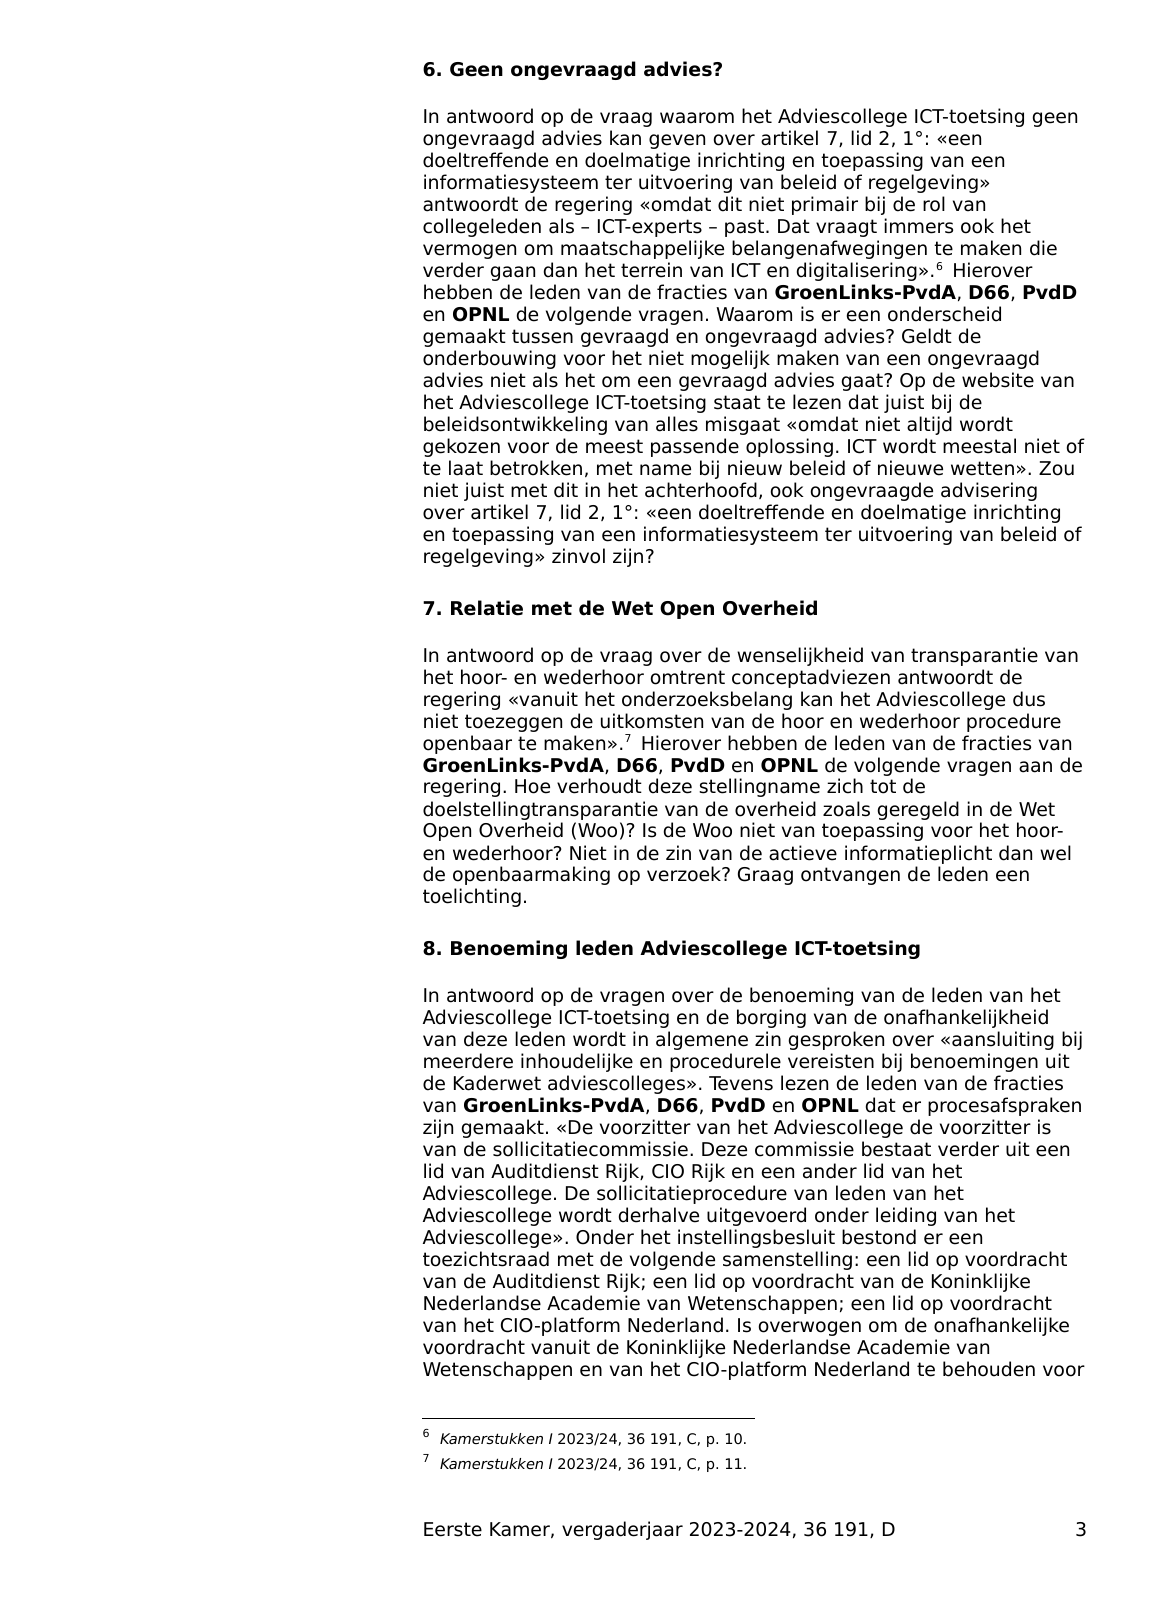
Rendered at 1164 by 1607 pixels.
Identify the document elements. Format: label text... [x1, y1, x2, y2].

text In antwoord op de vraag waarom het Adviescollege ICT-toetsing geen ongevraagd advies kan geven over artikel 7, lid 2, 1°: «een doeltreffende en doelmatige inrichting en toepassing van een informatiesysteem ter uitvoering van beleid of regelgeving» antwoordt de regering «omdat dit niet primair bij de rol van collegeleden als – ICT-experts – past. Dat vraagt immers ook het vermogen om maatschappelijke belangenafwegingen te maken die verder gaan dan het terrein van ICT en digitalisering». Hierover hebben de leden van de fracties van GroenLinks-PvdA, D66, PvdD en OPNL de volgende vragen. Waarom is er een onderscheid gemaakt tussen gevraagd en ongevraagd advies? Geldt de onderbouwing voor het niet mogelijk maken van een ongevraagd advies niet als het om een gevraagd advies gaat? Op de website van het Adviescollege ICT-toetsing staat te lezen dat juist bij de beleidsontwikkeling van alles misgaat «omdat niet altijd wordt gekozen voor de meest passende oplossing. ICT wordt meestal niet of te laat betrokken, met name bij nieuw beleid of nieuwe wetten». Zou niet juist met dit in het achterhoofd, ook ongevraagde advisering over artikel 7, lid 2, 1°: «een doeltreffende en doelmatige inrichting en toepassing van een informatiesysteem ter uitvoering van beleid of regelgeving» zinvol zijn? [422, 106, 1087, 568]
subtitle 7. Relatie met de Wet Open Overheid [422, 598, 1087, 619]
text In antwoord op de vraag over de wenselijkheid van transparantie van het hoor- en wederhoor omtrent conceptadviezen antwoordt de regering «vanuit het onderzoeksbelang kan het Adviescollege dus niet toezeggen de uitkomsten van de hoor en wederhoor procedure openbaar te maken». Hierover hebben de leden van de fracties van GroenLinks-PvdA, D66, PvdD en OPNL de volgende vragen aan de regering. Hoe verhoudt deze stellingname zich tot de doelstellingtransparantie van de overheid zoals geregeld in de Wet Open Overheid (Woo)? Is de Woo niet van toepassing voor het hoor- en wederhoor? Niet in de zin van de actieve informatieplicht dan wel de openbaarmaking op verzoek? Graag ontvangen de leden een toelichting. [422, 644, 1087, 908]
text In antwoord op de vragen over de benoeming van de leden van het Adviescollege ICT-toetsing en de borging van de onafhankelijkheid van deze leden wordt in algemene zin gesproken over «aansluiting bij meerdere inhoudelijke en procedurele vereisten bij benoemingen uit de Kaderwet adviescolleges». Tevens lezen de leden van de fracties van GroenLinks-PvdA, D66, PvdD en OPNL dat er procesafspraken zijn gemaakt. «De voorzitter van het Adviescollege de voorzitter is van de sollicitatiecommissie. Deze commissie bestaat verder uit een lid van Auditdienst Rijk, CIO Rijk en een ander lid van het Adviescollege. De sollicitatieprocedure van leden van het Adviescollege wordt derhalve uitgevoerd onder leiding van het Adviescollege». Onder het instellingsbesluit bestond er een toezichtsraad met de volgende samenstelling: een lid op voordracht van de Auditdienst Rijk; een lid op voordracht van de Koninklijke Nederlandse Academie van Wetenschappen; een lid op voordracht van het CIO-platform Nederland. Is overwogen om de onafhankelijke voordracht vanuit de Koninklijke Nederlandse Academie van Wetenschappen en van het CIO-platform Nederland te behouden voor [422, 985, 1087, 1381]
text Kamerstukken I 2023/24, 36 191, C, p. 11. [422, 1452, 1087, 1474]
text Kamerstukken I 2023/24, 36 191, C, p. 10. [422, 1427, 1087, 1449]
subtitle 6. Geen ongevraagd advies? [422, 59, 1087, 81]
subtitle 8. Benoeming leden Adviescollege ICT-toetsing [422, 938, 1087, 960]
